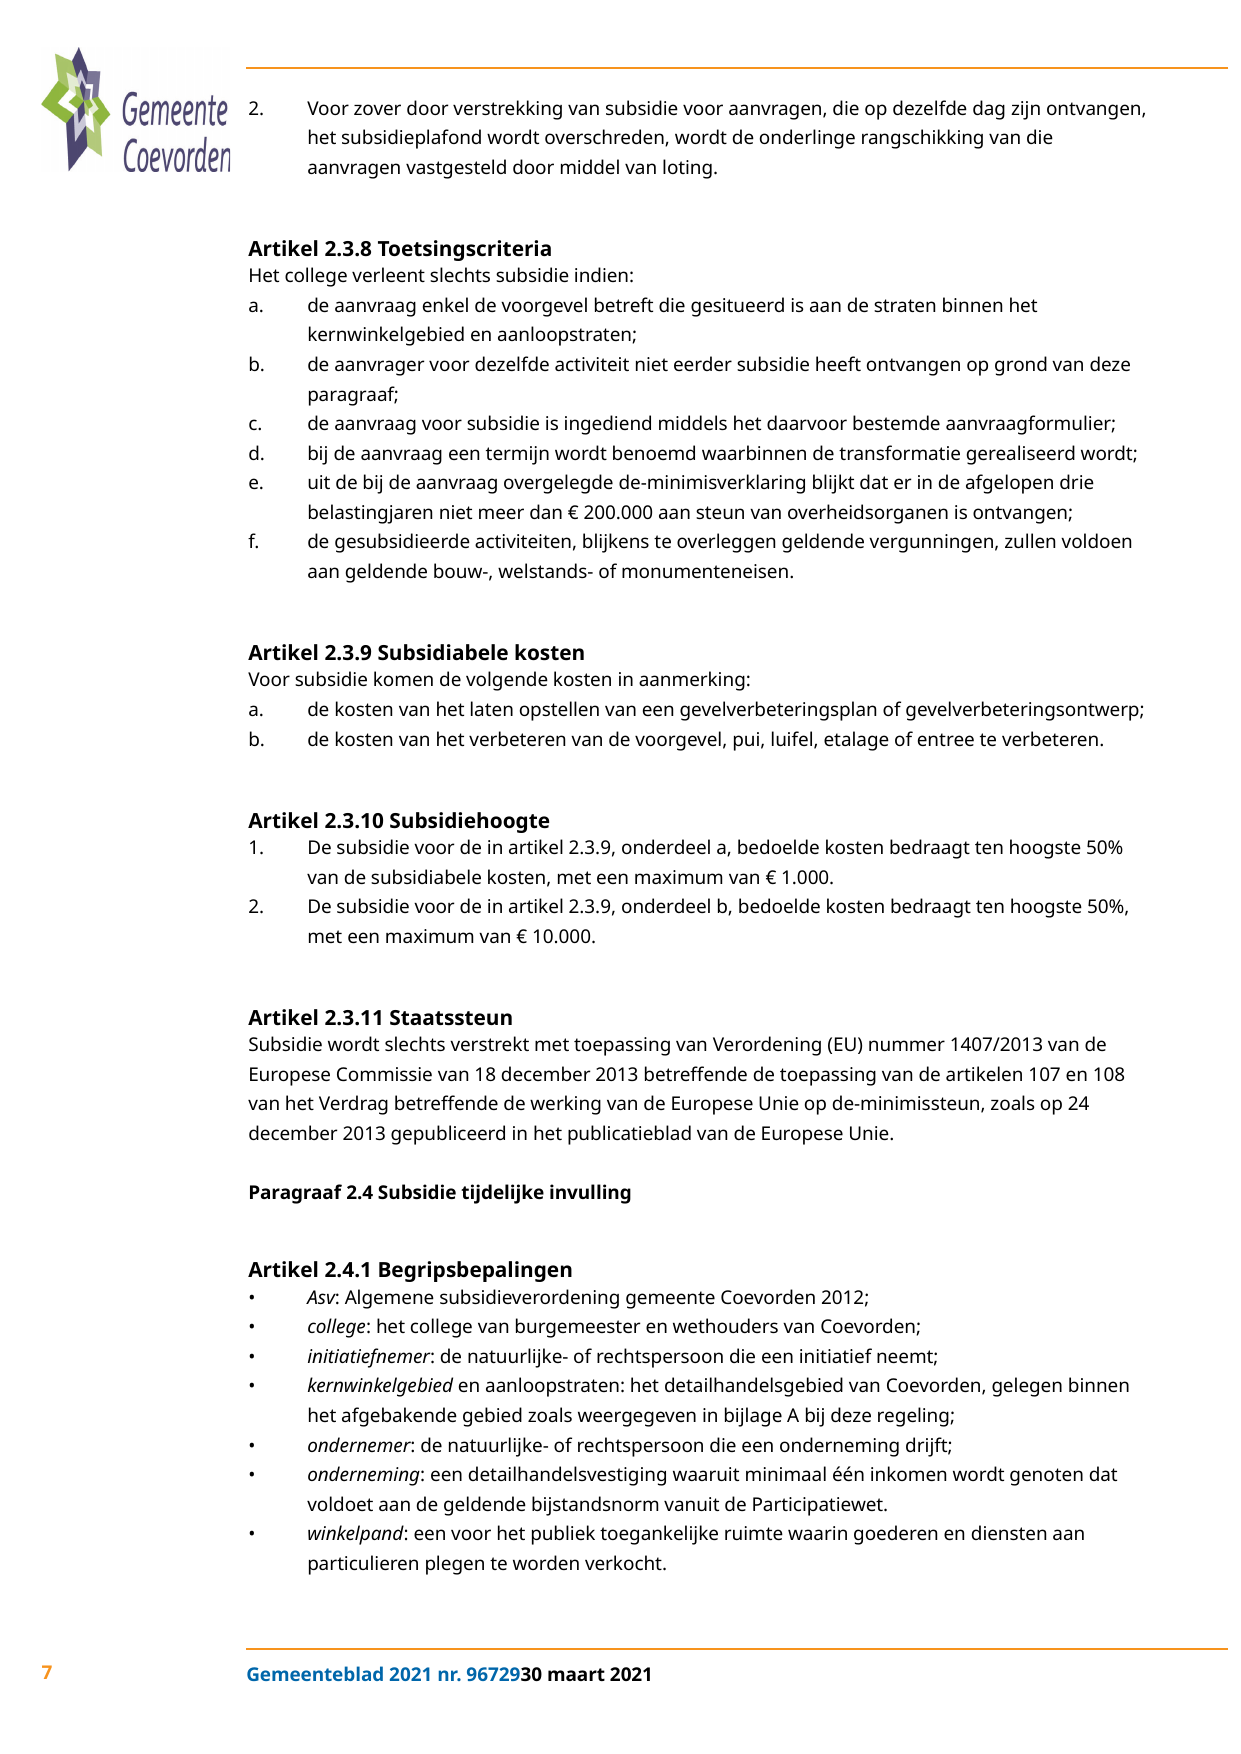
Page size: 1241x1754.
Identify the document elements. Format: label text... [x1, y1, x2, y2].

list Asv: Algemene subsidieverordening gemeente Coevorden 2012; [248, 1284, 1152, 1310]
text Artikel 2.3.9 Subsidiabele kosten [248, 638, 1152, 667]
list de kosten van het laten opstellen van een gevelverbeteringsplan of gevelverbeteringsontwerp; [248, 696, 1152, 722]
list de kosten van het verbeteren van de voorgevel, pui, luifel, etalage of entree te verbeteren. [248, 726, 1152, 752]
text Subsidie wordt slechts verstrekt met toepassing van Verordening (EU) nummer 1407/2013 van de Europese Commissie van 18 december 2013 betreffende de toepassing van de artikelen 107 en 108 van het Verdrag betreffende de werking van de Europese Unie op de-minimissteun, zoals op 24 december 2013 gepubliceerd in het publicatieblad van de Europese Unie. [248, 1031, 1152, 1146]
list onderneming: een detailhandelsvestiging waaruit minimaal één inkomen wordt genoten dat voldoet aan de geldende bijstandsnorm vanuit de Participatiewet. [248, 1461, 1152, 1517]
list uit de bij de aanvraag overgelegde de-minimisverklaring blijkt dat er in de afgelopen drie belastingjaren niet meer dan € 200.000 aan steun van overheidsorganen is ontvangen; [248, 469, 1152, 525]
text Het college verleent slechts subsidie indien: [248, 262, 1152, 288]
list ondernemer: de natuurlijke- of rechtspersoon die een onderneming drijft; [248, 1432, 1152, 1458]
list bij de aanvraag een termijn wordt benoemd waarbinnen de transformatie gerealiseerd wordt; [248, 440, 1152, 466]
text Voor subsidie komen de volgende kosten in aanmerking: [248, 667, 1152, 692]
text Paragraaf 2.4 Subsidie tijdelijke invulling [248, 1179, 1152, 1205]
list kernwinkelgebied en aanloopstraten: het detailhandelsgebied van Coevorden, gelegen binnen het afgebakende gebied zoals weergegeven in bijlage A bij deze regeling; [248, 1373, 1152, 1428]
list de aanvraag enkel de voorgevel betreft die gesitueerd is aan de straten binnen het kernwinkelgebied en aanloopstraten; [248, 292, 1152, 347]
list de aanvraag voor subsidie is ingediend middels het daarvoor bestemde aanvraagformulier; [248, 410, 1152, 436]
list college: het college van burgemeester en wethouders van Coevorden; [248, 1313, 1152, 1339]
list De subsidie voor de in artikel 2.3.9, onderdeel b, bedoelde kosten bedraagt ten hoogste 50%, met een maximum van € 10.000. [248, 893, 1152, 949]
list De subsidie voor de in artikel 2.3.9, onderdeel a, bedoelde kosten bedraagt ten hoogste 50% van de subsidiabele kosten, met een maximum van € 1.000. [248, 834, 1152, 889]
text Artikel 2.3.10 Subsidiehoogte [248, 806, 1152, 834]
text Artikel 2.4.1 Begripsbepalingen [248, 1256, 1152, 1284]
text Artikel 2.3.11 Staatssteun [248, 1003, 1152, 1031]
list de gesubsidieerde activiteiten, blijkens te overleggen geldende vergunningen, zullen voldoen aan geldende bouw-, welstands- of monumenteneisen. [248, 529, 1152, 584]
list winkelpand: een voor het publiek toegankelijke ruimte waarin goederen en diensten aan particulieren plegen te worden verkocht. [248, 1521, 1152, 1576]
picture [41, 47, 231, 172]
list initiatiefnemer: de natuurlijke- of rechtspersoon die een initiatief neemt; [248, 1343, 1152, 1369]
list Voor zover door verstrekking van subsidie voor aanvragen, die op dezelfde dag zijn ontvangen, het subsidieplafond wordt overschreden, wordt de onderlinge rangschikking van die aanvragen vastgesteld door middel van loting. [248, 95, 1152, 180]
text Artikel 2.3.8 Toetsingscriteria [248, 234, 1152, 262]
list de aanvrager voor dezelfde activiteit niet eerder subsidie heeft ontvangen op grond van deze paragraaf; [248, 351, 1152, 406]
